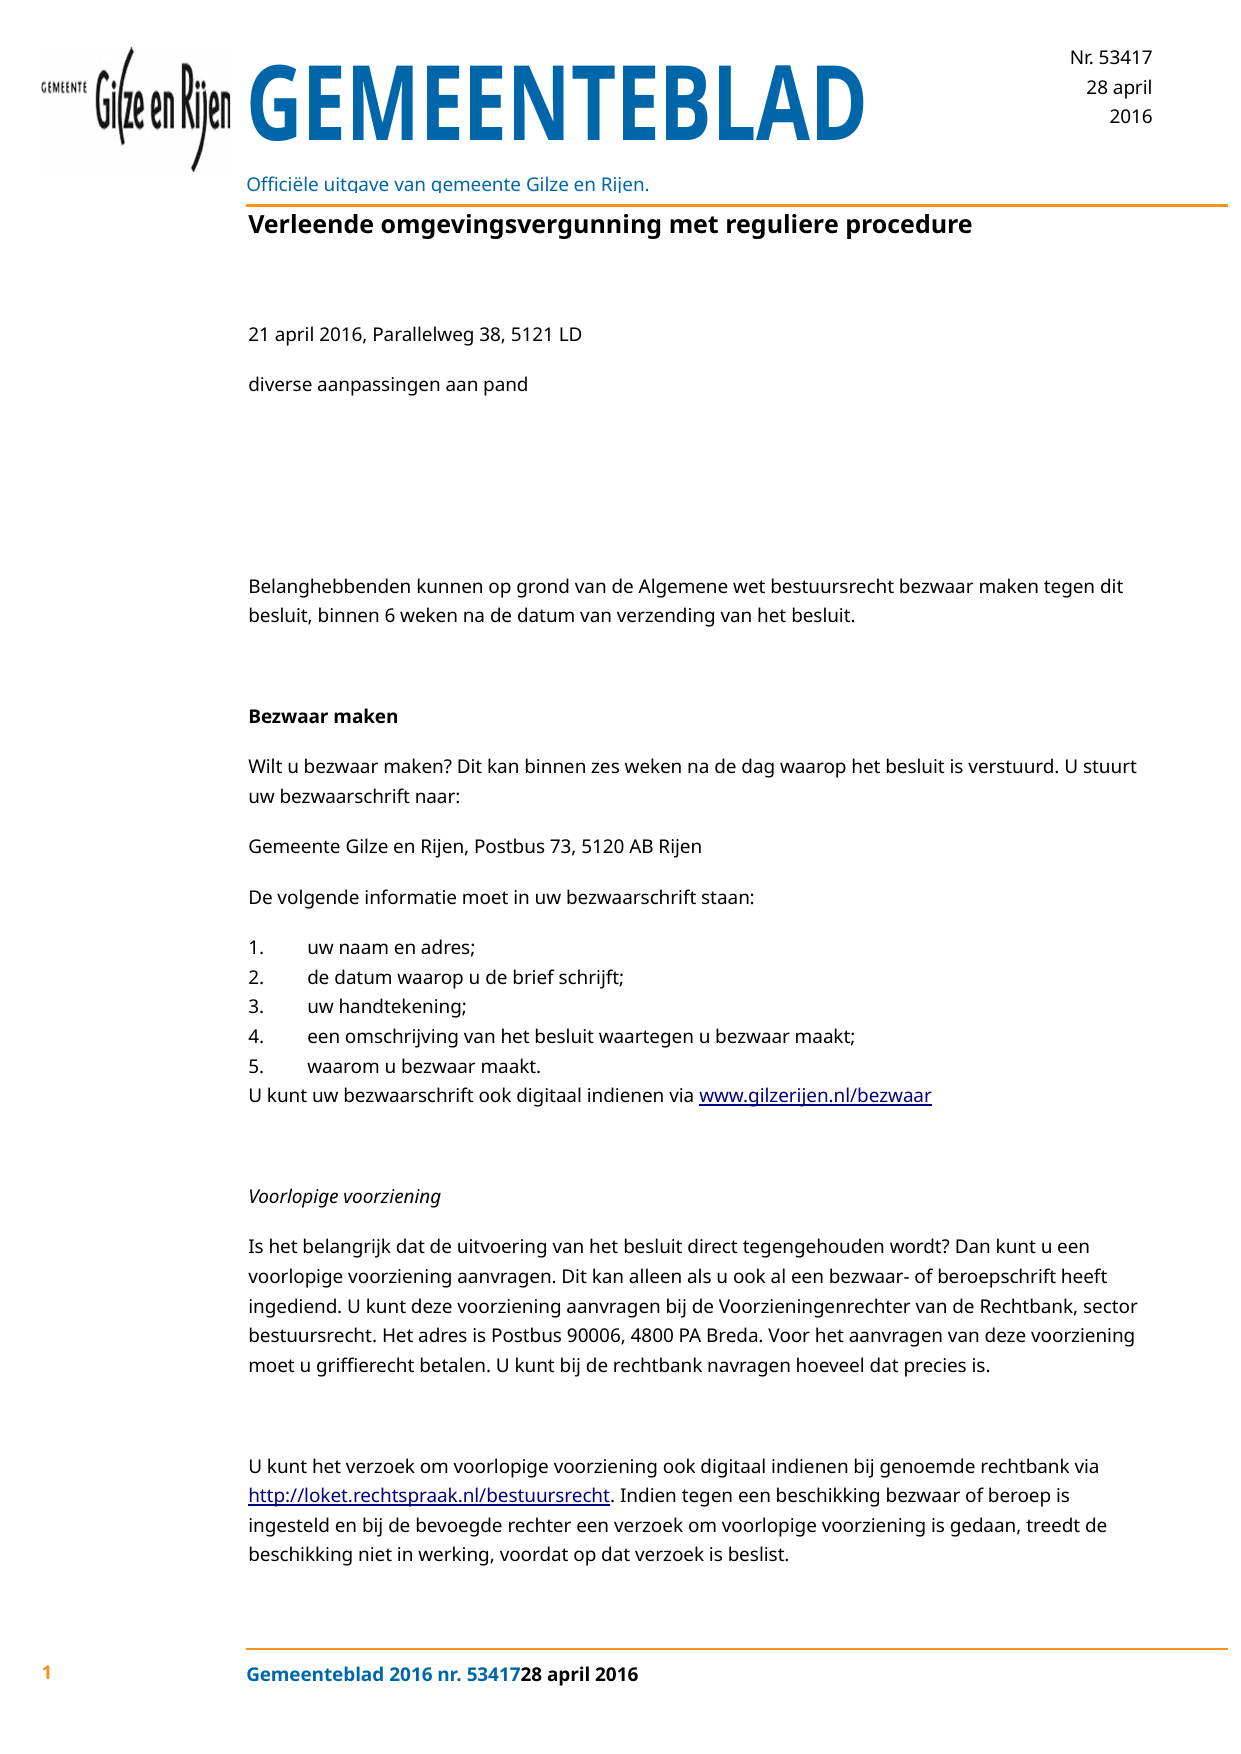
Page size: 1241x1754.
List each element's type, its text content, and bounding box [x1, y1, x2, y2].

text De volgende informatie moet in uw bezwaarschrift staan: [248, 884, 1152, 910]
text Belanghebbenden kunnen op grond van de Algemene wet bestuursrecht bezwaar maken tegen dit besluit, binnen 6 weken na de datum van verzending van het besluit. [248, 573, 1152, 628]
text Is het belangrijk dat de uitvoering van het besluit direct tegengehouden wordt? Dan kunt u een voorlopige voorziening aanvragen. Dit kan alleen als u ook al een bezwaar- of beroepschrift heeft ingediend. U kunt deze voorziening aanvragen bij de Voorzieningenrechter van de Rechtbank, sector bestuursrecht. Het adres is Postbus 90006, 4800 PA Breda. Voor het aanvragen van deze voorziening moet u griffierecht betalen. U kunt bij de rechtbank navragen hoeveel dat precies is. [248, 1234, 1152, 1378]
list uw naam en adres; [248, 934, 1152, 960]
text U kunt het verzoek om voorlopige voorziening ook digitaal indienen bij genoemde rechtbank via http://loket.rechtspraak.nl/bestuursrecht. Indien tegen een beschikking bezwaar of beroep is ingesteld en bij de bevoegde rechter een verzoek om voorlopige voorziening is gedaan, treedt de beschikking niet in werking, voordat op dat verzoek is beslist. [248, 1453, 1152, 1567]
list uw handtekening; [248, 994, 1152, 1019]
picture [41, 47, 231, 172]
list de datum waarop u de brief schrijft; [248, 964, 1152, 990]
list waarom u bezwaar maakt. [248, 1053, 1152, 1078]
text Voorlopige voorziening [248, 1183, 1152, 1209]
text Gemeente Gilze en Rijen, Postbus 73, 5120 AB Rijen [248, 834, 1152, 859]
text diverse aanpassingen aan pand [248, 371, 1152, 397]
text Bezwaar maken [248, 703, 1152, 729]
text U kunt uw bezwaarschrift ook digitaal indienen via www.gilzerijen.nl/bezwaar [248, 1082, 1152, 1108]
text Wilt u bezwaar maken? Dit kan binnen zes weken na de dag waarop het besluit is verstuurd. U stuurt uw bezwaarschrift naar: [248, 754, 1152, 809]
text 21 april 2016, Parallelweg 38, 5121 LD [248, 321, 1152, 346]
list een omschrijving van het besluit waartegen u bezwaar maakt; [248, 1023, 1152, 1049]
text Verleende omgevingsvergunning met reguliere procedure [248, 207, 1152, 241]
